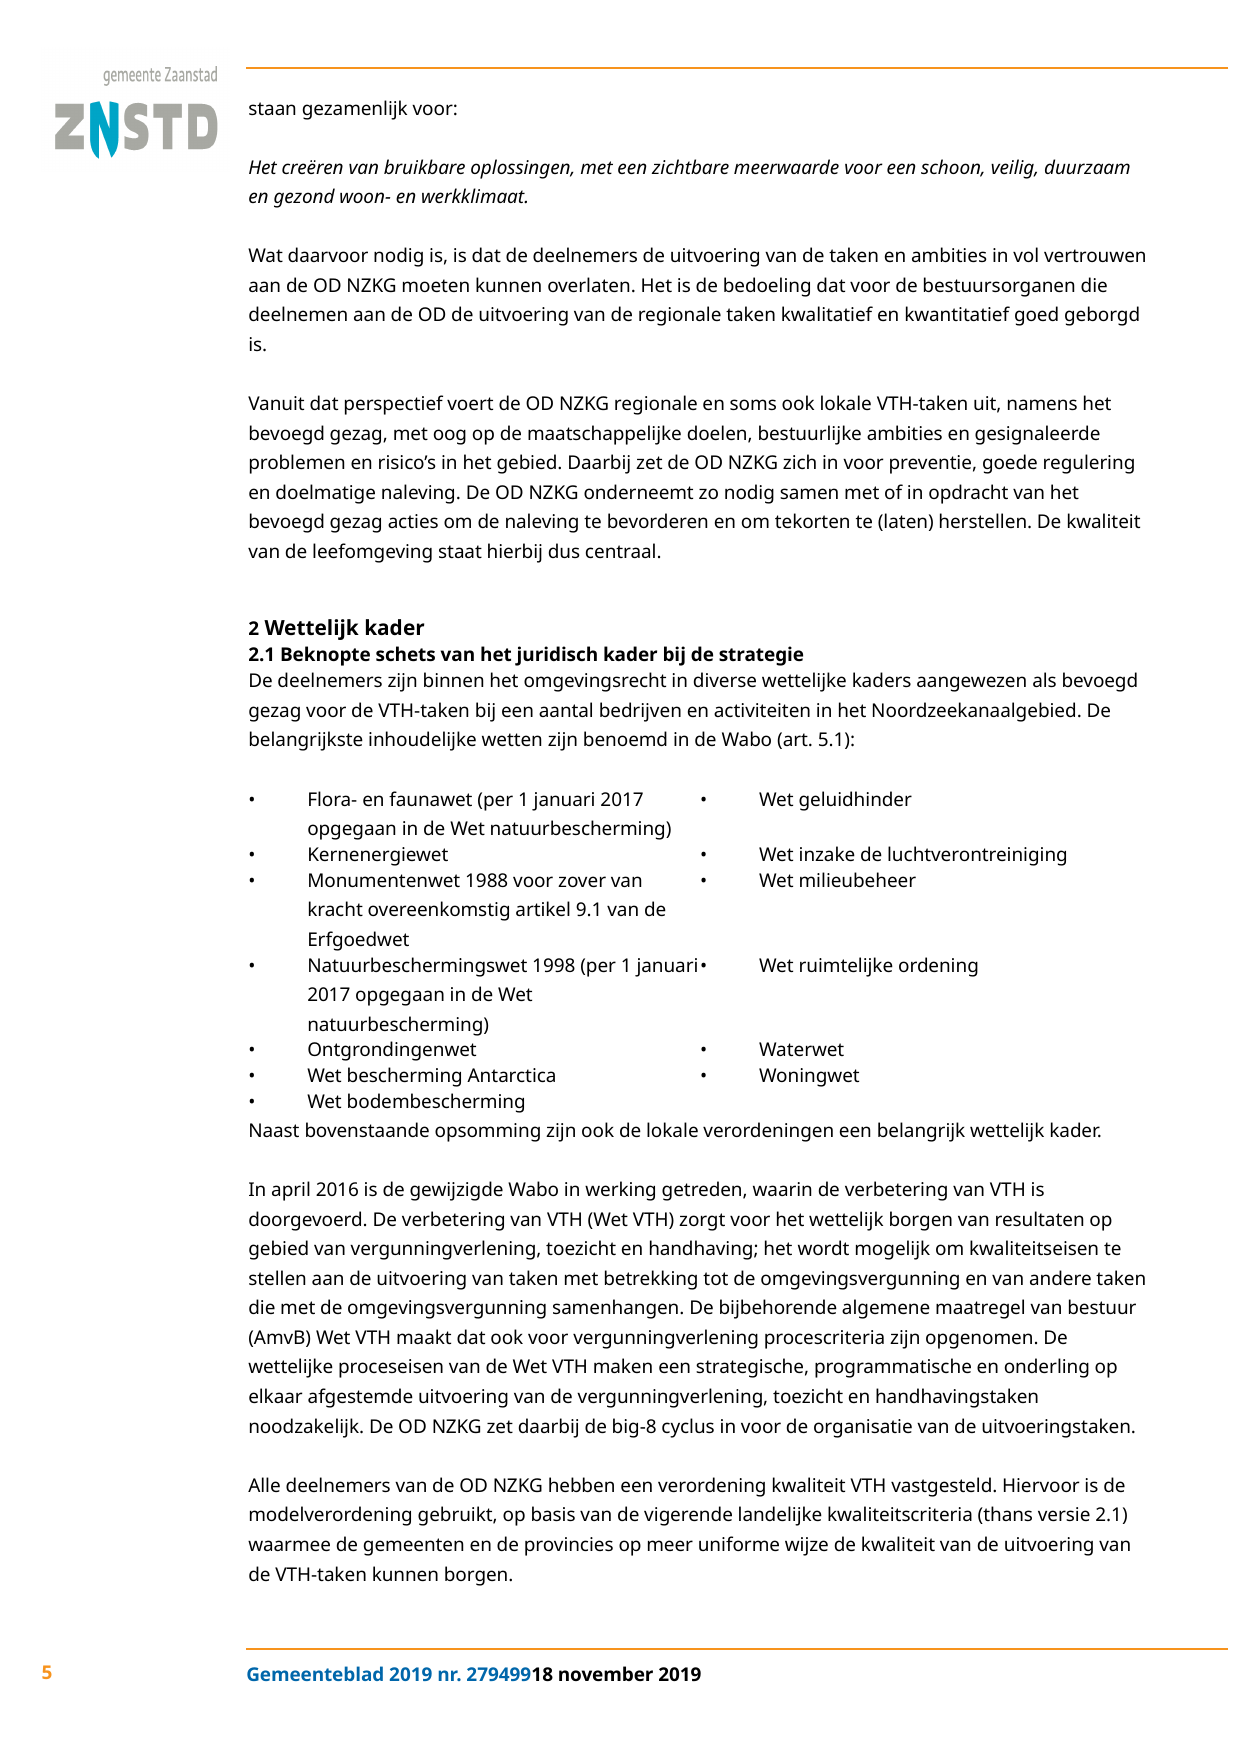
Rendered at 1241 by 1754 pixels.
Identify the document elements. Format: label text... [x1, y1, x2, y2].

text Wat daarvoor nodig is, is dat de deelnemers de uitvoering van de taken en ambities in vol vertrouwen aan de OD NZKG moeten kunnen overlaten. Het is de bedoeling dat voor de bestuursorganen die deelnemen aan de OD de uitvoering van de regionale taken kwalitatief en kwantitatief goed geborgd is. [248, 242, 1152, 357]
table_cell Wet milieubeheer [700, 867, 1152, 952]
text 2.1 Beknopte schets van het juridisch kader bij de strategie [248, 642, 1152, 667]
table_cell Natuurbeschermingswet 1998 (per 1 januari 2017 opgegaan in de Wet natuurbescherming) [248, 952, 700, 1037]
table_header Flora- en faunawet (per 1 januari 2017 opgegaan in de Wet natuurbescherming) [248, 786, 700, 841]
table_cell Ontgrondingenwet [248, 1037, 700, 1062]
text Vanuit dat perspectief voert de OD NZKG regionale en soms ook lokale VTH-taken uit, namens het bevoegd gezag, met oog op de maatschappelijke doelen, bestuurlijke ambities en gesignaleerde problemen en risico’s in het gebied. Daarbij zet de OD NZKG zich in voor preventie, goede regulering en doelmatige naleving. De OD NZKG onderneemt zo nodig samen met of in opdracht van het bevoegd gezag acties om de naleving te bevorderen en om tekorten te (laten) herstellen. De kwaliteit van de leefomgeving staat hierbij dus centraal. [248, 390, 1152, 564]
table_cell Woningwet [700, 1063, 1152, 1088]
text Naast bovenstaande opsomming zijn ook de lokale verordeningen een belangrijk wettelijk kader. [248, 1117, 1152, 1143]
table_cell [700, 1088, 1152, 1114]
picture [41, 47, 231, 172]
table_cell Wet bescherming Antarctica [248, 1063, 700, 1088]
text Alle deelnemers van de OD NZKG hebben een verordening kwaliteit VTH vastgesteld. Hiervoor is de modelverordening gebruikt, op basis van de vigerende landelijke kwaliteitscriteria (thans versie 2.1) waarmee de gemeenten en de provincies op meer uniforme wijze de kwaliteit van de uitvoering van de VTH-taken kunnen borgen. [248, 1472, 1152, 1587]
table_cell Wet inzake de luchtverontreiniging [700, 841, 1152, 867]
text In april 2016 is de gewijzigde Wabo in werking getreden, waarin de verbetering van VTH is doorgevoerd. De verbetering van VTH (Wet VTH) zorgt voor het wettelijk borgen van resultaten op gebied van vergunningverlening, toezicht en handhaving; het wordt mogelijk om kwaliteitseisen te stellen aan de uitvoering van taken met betrekking tot de omgevingsvergunning en van andere taken die met de omgevingsvergunning samenhangen. De bijbehorende algemene maatregel van bestuur (AmvB) Wet VTH maakt dat ook voor vergunningverlening procescriteria zijn opgenomen. De wettelijke proceseisen van de Wet VTH maken een strategische, programmatische en onderling op elkaar afgestemde uitvoering van de vergunningverlening, toezicht en handhavingstaken noodzakelijk. De OD NZKG zet daarbij de big-8 cyclus in voor de organisatie van de uitvoeringstaken. [248, 1176, 1152, 1439]
table_header Het creëren van bruikbare oplossingen, met een zichtbare meerwaarde voor een schoon, veilig, duurzaam en gezond woon- en werkklimaat. [248, 154, 1152, 209]
text De deelnemers zijn binnen het omgevingsrecht in diverse wettelijke kaders aangewezen als bevoegd gezag voor de VTH-taken bij een aantal bedrijven en activiteiten in het Noordzeekanaalgebied. De belangrijkste inhoudelijke wetten zijn benoemd in de Wabo (art. 5.1): [248, 667, 1152, 752]
table_cell Waterwet [700, 1037, 1152, 1062]
table_cell Kernenergiewet [248, 841, 700, 867]
table_header Wet geluidhinder [700, 786, 1152, 841]
table_cell Wet bodembescherming [248, 1088, 700, 1114]
table_cell Wet ruimtelijke ordening [700, 952, 1152, 1037]
text staan gezamenlijk voor: [248, 95, 1152, 121]
text 2 Wettelijk kader [248, 613, 1152, 642]
table_cell Monumentenwet 1988 voor zover van kracht overeenkomstig artikel 9.1 van de Erfgoedwet [248, 867, 700, 952]
